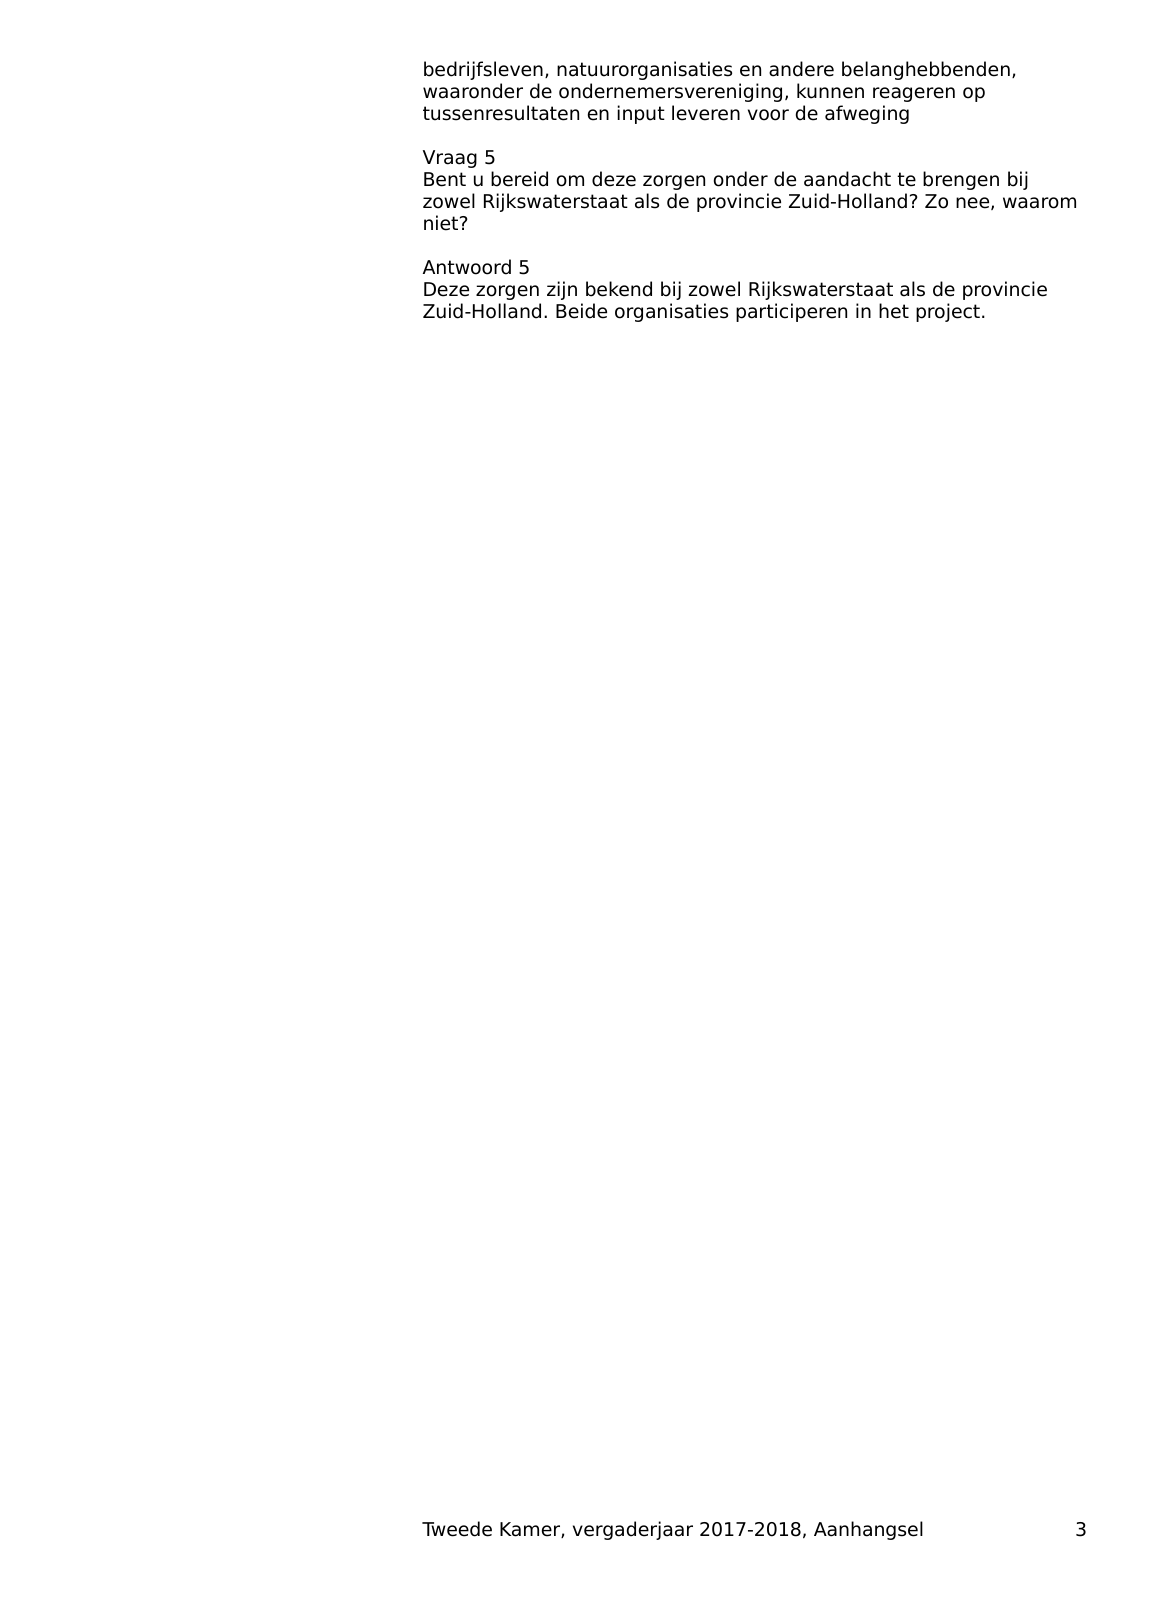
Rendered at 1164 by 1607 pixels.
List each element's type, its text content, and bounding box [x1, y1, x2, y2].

text bedrijfsleven, natuurorganisaties en andere belanghebbenden, waaronder de ondernemersvereniging, kunnen reageren op tussenresultaten en input leveren voor de afweging [422, 59, 1087, 125]
text Vraag 5 [422, 147, 1087, 169]
text Deze zorgen zijn bekend bij zowel Rijkswaterstaat als de provincie Zuid-Holland. Beide organisaties participeren in het project. [422, 279, 1087, 323]
text Bent u bereid om deze zorgen onder de aandacht te brengen bij zowel Rijkswaterstaat als de provincie Zuid-Holland? Zo nee, waarom niet? [422, 169, 1087, 235]
text Antwoord 5 [422, 257, 1087, 279]
